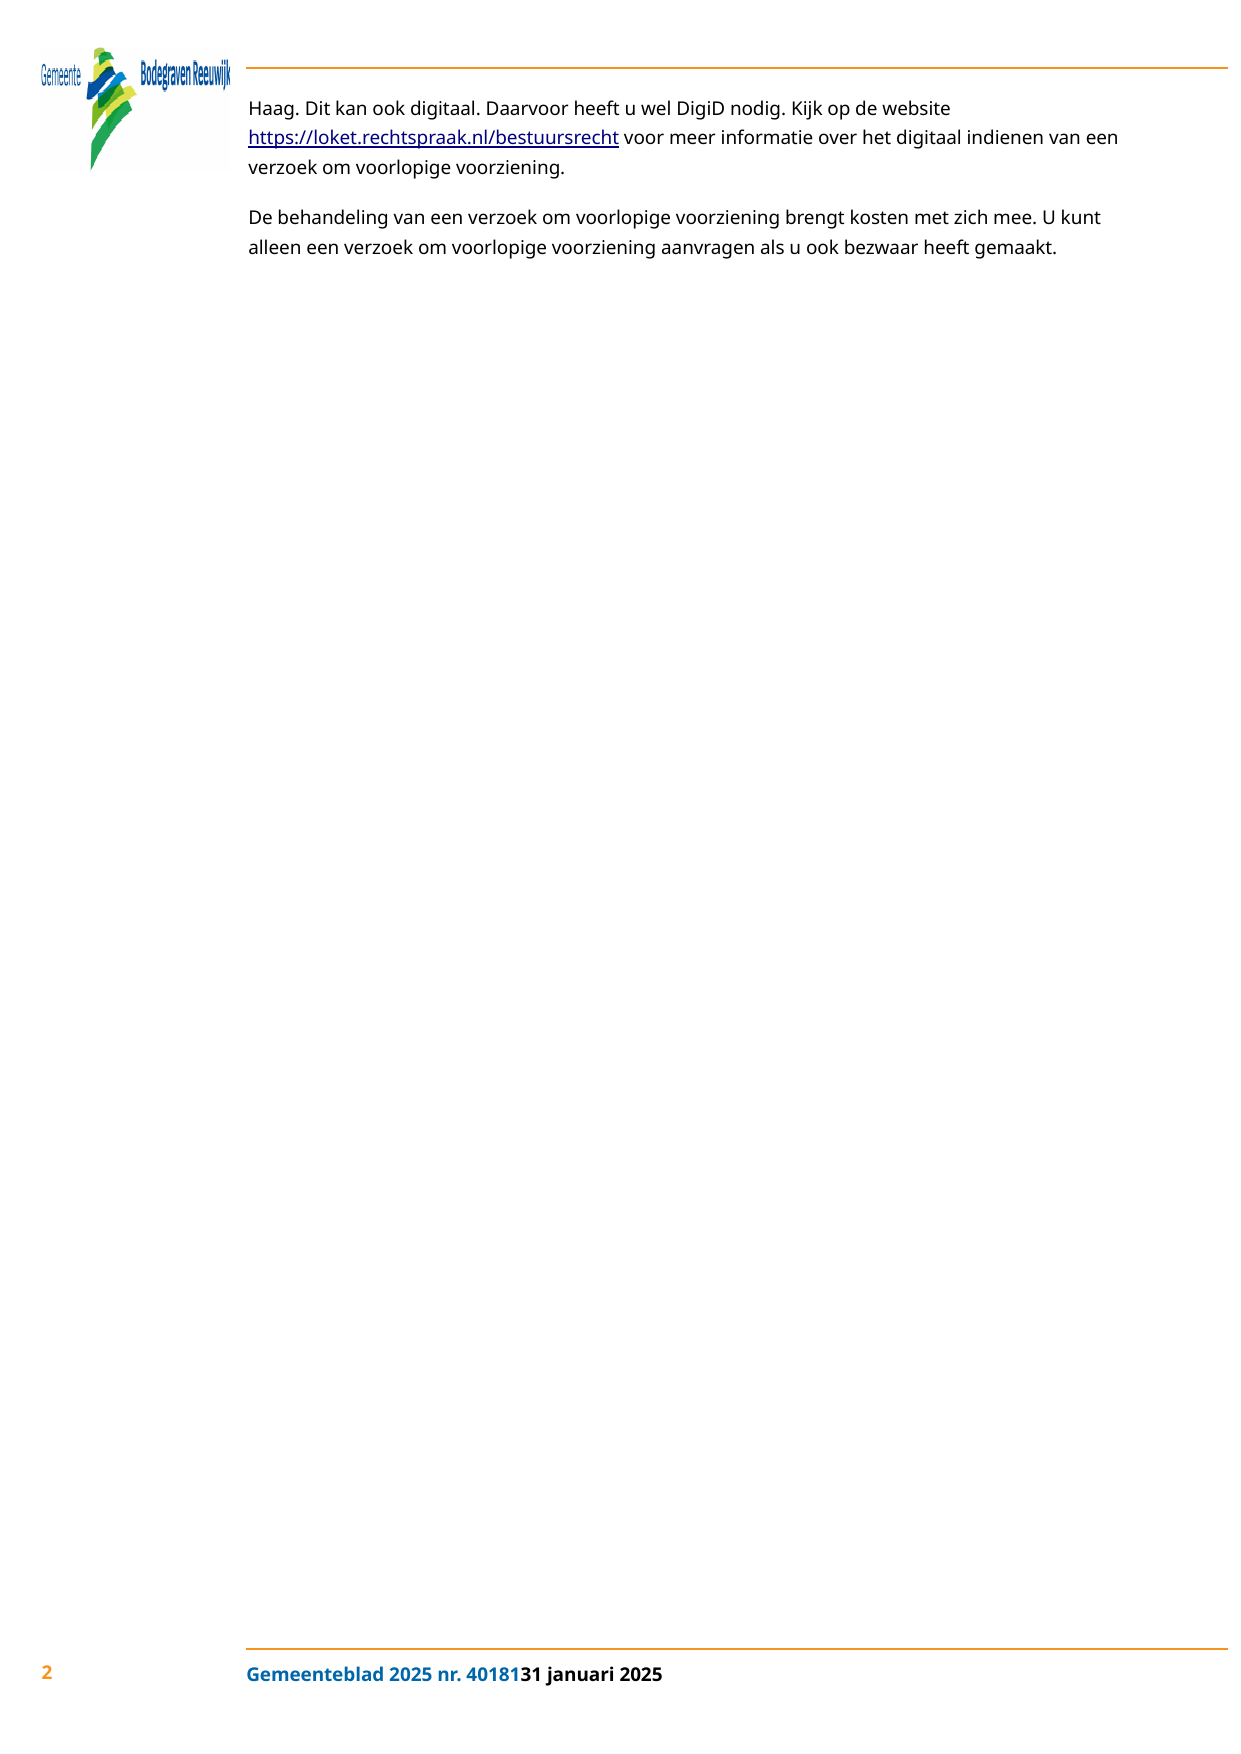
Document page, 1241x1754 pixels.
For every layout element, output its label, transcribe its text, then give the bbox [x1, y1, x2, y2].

picture [41, 47, 231, 172]
text Haag. Dit kan ook digitaal. Daarvoor heeft u wel DigiD nodig. Kijk op de website https://loket.rechtspraak.nl/bestuursrecht voor meer informatie over het digitaal indienen van een verzoek om voorlopige voorziening. [248, 95, 1152, 180]
text De behandeling van een verzoek om voorlopige voorziening brengt kosten met zich mee. U kunt alleen een verzoek om voorlopige voorziening aanvragen als u ook bezwaar heeft gemaakt. [248, 204, 1152, 260]
